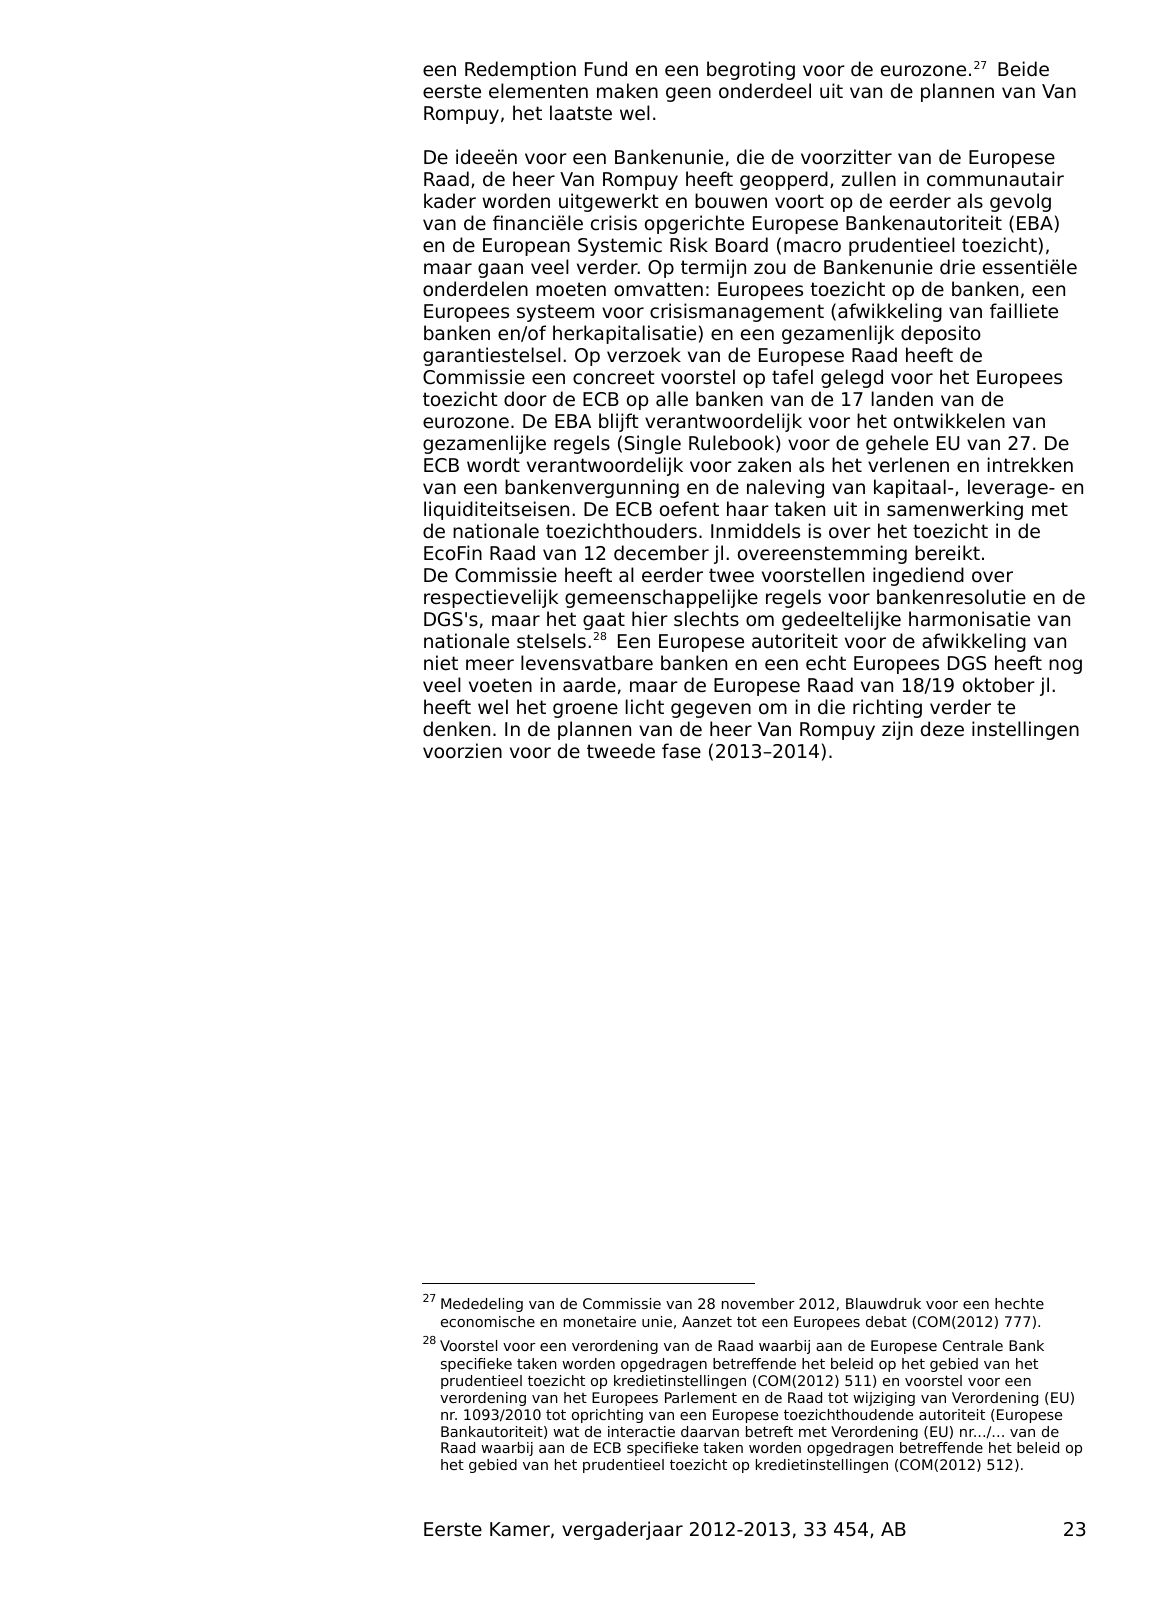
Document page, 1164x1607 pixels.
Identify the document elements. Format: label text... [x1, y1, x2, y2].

text Mededeling van de Commissie van 28 november 2012, Blauwdruk voor een hechte economische en monetaire unie, Aanzet tot een Europees debat (COM(2012) 777). [422, 1292, 1087, 1331]
text Voorstel voor een verordening van de Raad waarbij aan de Europese Centrale Bank specifieke taken worden opgedragen betreffende het beleid op het gebied van het prudentieel toezicht op kredietinstellingen (COM(2012) 511) en voorstel voor een verordening van het Europees Parlement en de Raad tot wijziging van Verordening (EU) nr. 1093/2010 tot oprichting van een Europese toezichthoudende autoriteit (Europese Bankautoriteit) wat de interactie daarvan betreft met Verordening (EU) nr.../... van de Raad waarbij aan de ECB specifieke taken worden opgedragen betreffende het beleid op het gebied van het prudentieel toezicht op kredietinstellingen (COM(2012) 512). [422, 1334, 1087, 1474]
text een Redemption Fund en een begroting voor de eurozone. Beide eerste elementen maken geen onderdeel uit van de plannen van Van Rompuy, het laatste wel. [422, 59, 1087, 125]
text De Commissie heeft al eerder twee voorstellen ingediend over respectievelijk gemeenschappelijke regels voor bankenresolutie en de DGS's, maar het gaat hier slechts om gedeeltelijke harmonisatie van nationale stelsels. Een Europese autoriteit voor de afwikkeling van niet meer levensvatbare banken en een echt Europees DGS heeft nog veel voeten in aarde, maar de Europese Raad van 18/19 oktober jl. heeft wel het groene licht gegeven om in die richting verder te denken. In de plannen van de heer Van Rompuy zijn deze instellingen voorzien voor de tweede fase (2013–2014). [422, 565, 1087, 763]
text De ideeën voor een Bankenunie, die de voorzitter van de Europese Raad, de heer Van Rompuy heeft geopperd, zullen in communautair kader worden uitgewerkt en bouwen voort op de eerder als gevolg van de financiële crisis opgerichte Europese Bankenautoriteit (EBA) en de European Systemic Risk Board (macro prudentieel toezicht), maar gaan veel verder. Op termijn zou de Bankenunie drie essentiële onderdelen moeten omvatten: Europees toezicht op de banken, een Europees systeem voor crisismanagement (afwikkeling van failliete banken en/of herkapitalisatie) en een gezamenlijk deposito garantiestelsel. Op verzoek van de Europese Raad heeft de Commissie een concreet voorstel op tafel gelegd voor het Europees toezicht door de ECB op alle banken van de 17 landen van de eurozone. De EBA blijft verantwoordelijk voor het ontwikkelen van gezamenlijke regels (Single Rulebook) voor de gehele EU van 27. De ECB wordt verantwoordelijk voor zaken als het verlenen en intrekken van een bankenvergunning en de naleving van kapitaal-, leverage- en liquiditeitseisen. De ECB oefent haar taken uit in samenwerking met de nationale toezichthouders. Inmiddels is over het toezicht in de EcoFin Raad van 12 december jl. overeenstemming bereikt. [422, 147, 1087, 565]
